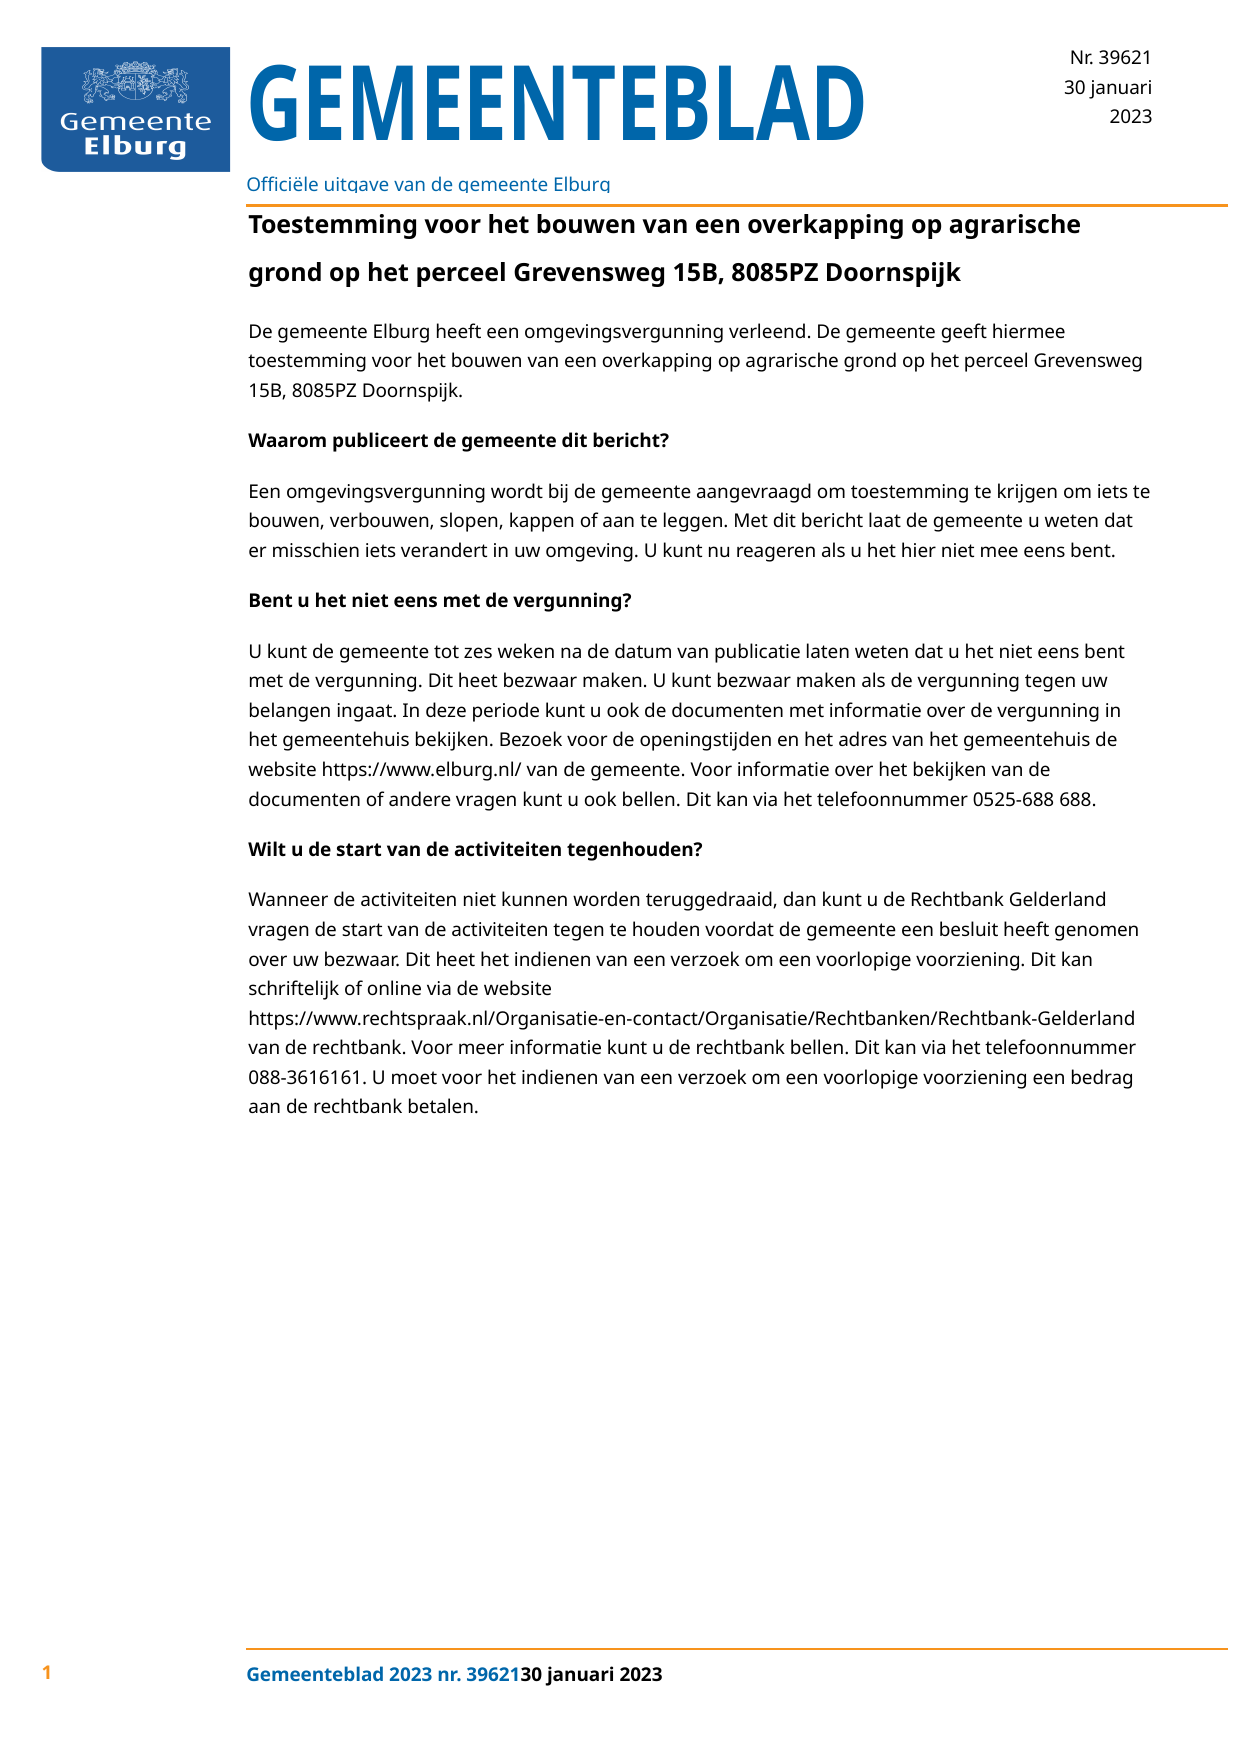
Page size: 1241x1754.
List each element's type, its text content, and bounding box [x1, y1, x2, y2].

text Waarom publiceert de gemeente dit bericht? [248, 427, 1152, 453]
text Wilt u de start van de activiteiten tegenhouden? [248, 836, 1152, 862]
text Wanneer de activiteiten niet kunnen worden teruggedraaid, dan kunt u de Rechtbank Gelderland vragen de start van de activiteiten tegen te houden voordat de gemeente een besluit heeft genomen over uw bezwaar. Dit heet het indienen van een verzoek om een voorlopige voorziening. Dit kan schriftelijk of online via de website https://www.rechtspraak.nl/Organisatie-en-contact/Organisatie/Rechtbanken/Rechtbank-Gelderland van de rechtbank. Voor meer informatie kunt u de rechtbank bellen. Dit kan via het telefoonnummer 088-3616161. U moet voor het indienen van een verzoek om een voorlopige voorziening een bedrag aan de rechtbank betalen. [248, 887, 1152, 1119]
text Bent u het niet eens met de vergunning? [248, 587, 1152, 613]
text De gemeente Elburg heeft een omgevingsvergunning verleend. De gemeente geeft hiermee toestemming voor het bouwen van een overkapping op agrarische grond op het perceel Grevensweg 15B, 8085PZ Doornspijk. [248, 318, 1152, 403]
text Een omgevingsvergunning wordt bij de gemeente aangevraagd om toestemming te krijgen om iets te bouwen, verbouwen, slopen, kappen of aan te leggen. Met dit bericht laat de gemeente u weten dat er misschien iets verandert in uw omgeving. U kunt nu reageren als u het hier niet mee eens bent. [248, 478, 1152, 563]
text U kunt de gemeente tot zes weken na de datum van publicatie laten weten dat u het niet eens bent met de vergunning. Dit heet bezwaar maken. U kunt bezwaar maken als de vergunning tegen uw belangen ingaat. In deze periode kunt u ook de documenten met informatie over de vergunning in het gemeentehuis bekijken. Bezoek voor de openingstijden en het adres van het gemeentehuis de website https://www.elburg.nl/ van de gemeente. Voor informatie over het bekijken van de documenten of andere vragen kunt u ook bellen. Dit kan via het telefoonnummer 0525-688 688. [248, 638, 1152, 812]
picture [41, 47, 231, 172]
text Toestemming voor het bouwen van een overkapping op agrarische grond op het perceel Grevensweg 15B, 8085PZ Doornspijk [248, 207, 1152, 288]
